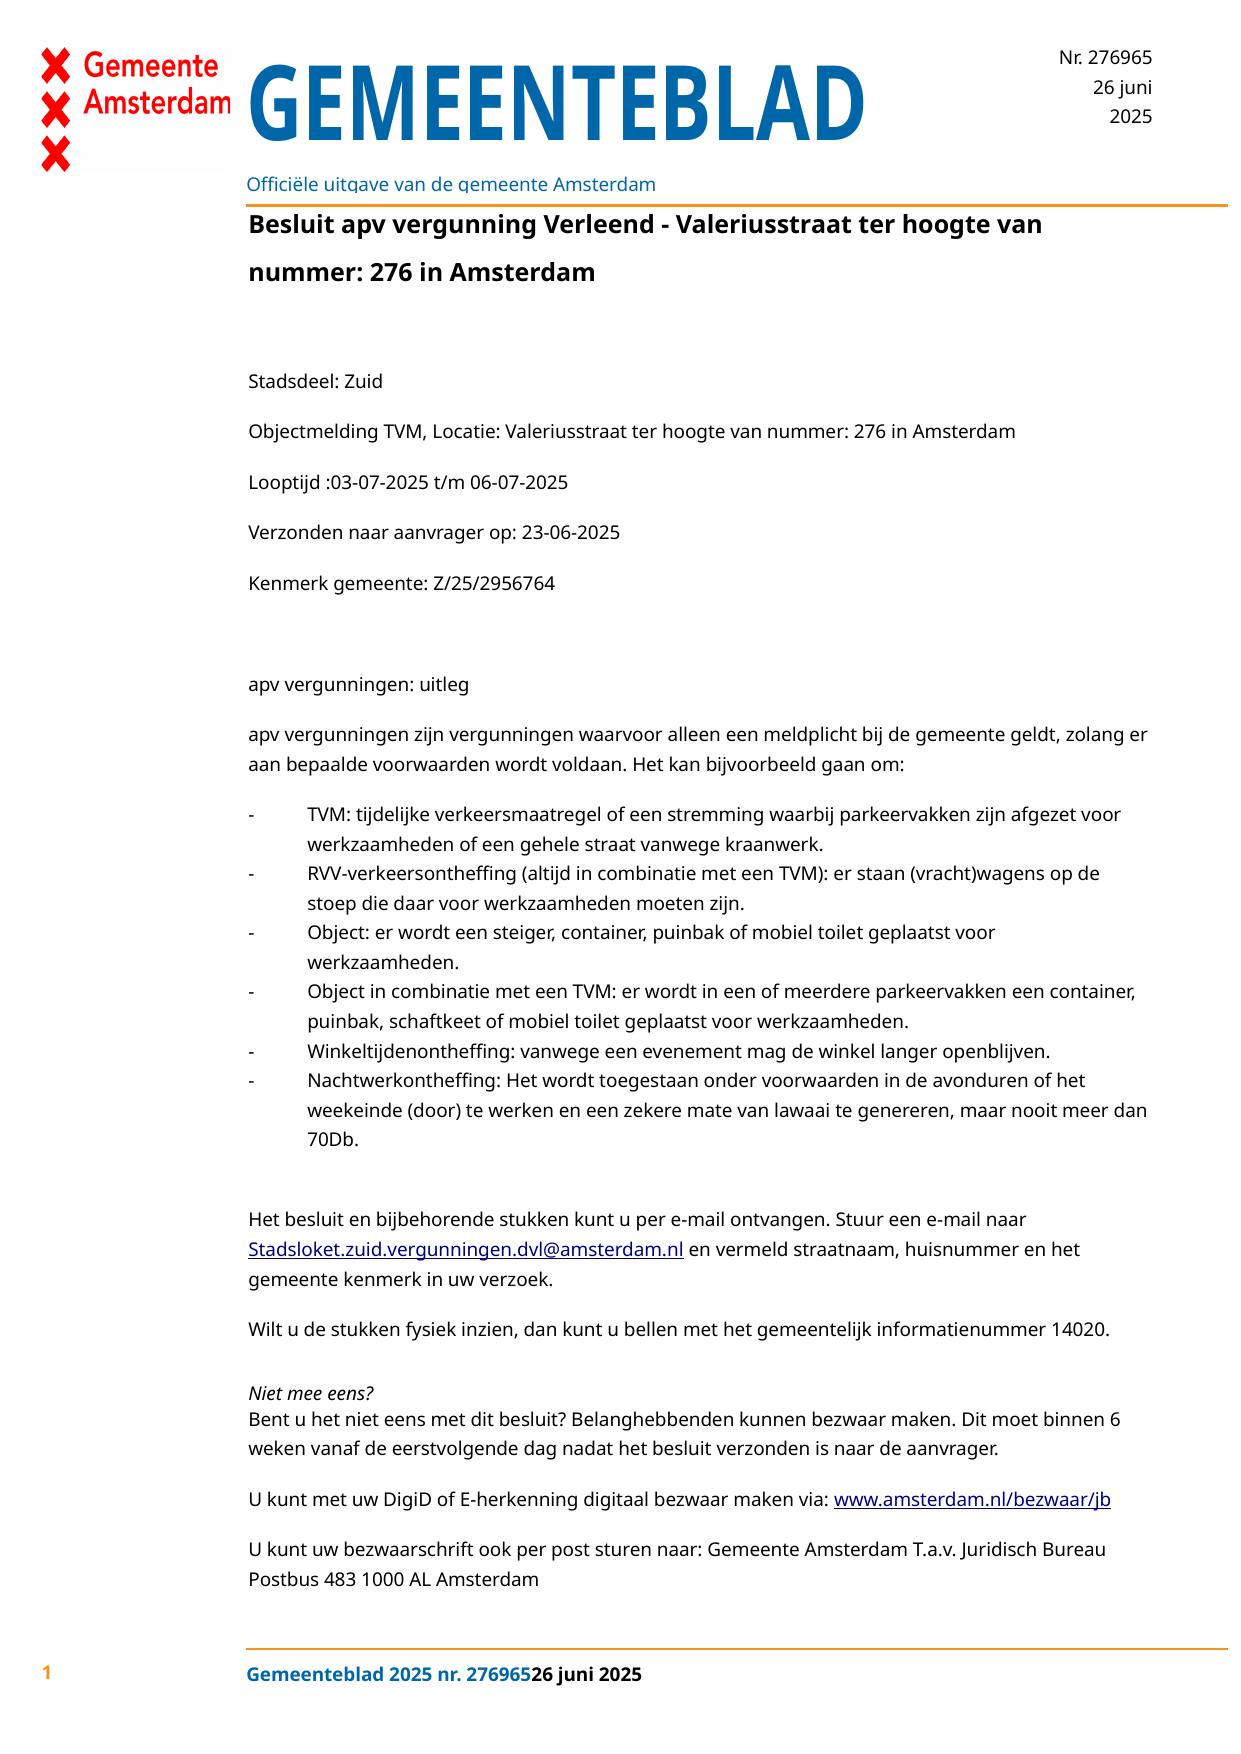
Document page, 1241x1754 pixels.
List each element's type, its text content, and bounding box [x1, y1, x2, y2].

text Wilt u de stukken fysiek inzien, dan kunt u bellen met het gemeentelijk informatienummer 14020. [248, 1316, 1152, 1342]
text U kunt uw bezwaarschrift ook per post sturen naar: Gemeente Amsterdam T.a.v. Juridisch Bureau Postbus 483 1000 AL Amsterdam [248, 1536, 1152, 1592]
text Verzonden naar aanvrager op: 23-06-2025 [248, 519, 1152, 545]
text Niet mee eens? [248, 1380, 1152, 1406]
text Objectmelding TVM, Locatie: Valeriusstraat ter hoogte van nummer: 276 in Amsterdam [248, 419, 1152, 444]
list Winkeltijdenontheffing: vanwege een evenement mag de winkel langer openblijven. [248, 1038, 1152, 1064]
list TVM: tijdelijke verkeersmaatregel of een stremming waarbij parkeervakken zijn afgezet voor werkzaamheden of een gehele straat vanwege kraanwerk. [248, 801, 1152, 857]
text Besluit apv vergunning Verleend - Valeriusstraat ter hoogte van nummer: 276 in Amsterdam [248, 207, 1152, 288]
text apv vergunningen: uitleg [248, 671, 1152, 697]
list RVV-verkeersontheffing (altijd in combinatie met een TVM): er staan (vracht)wagens op de stoep die daar voor werkzaamheden moeten zijn. [248, 860, 1152, 916]
text U kunt met uw DigiD of E-herkenning digitaal bezwaar maken via: www.amsterdam.nl/bezwaar/jb [248, 1486, 1152, 1512]
text apv vergunningen zijn vergunningen waarvoor alleen een meldplicht bij de gemeente geldt, zolang er aan bepaalde voorwaarden wordt voldaan. Het kan bijvoorbeeld gaan om: [248, 721, 1152, 777]
list Nachtwerkontheffing: Het wordt toegestaan onder voorwaarden in de avonduren of het weekeinde (door) te werken en een zekere mate van lawaai te genereren, maar nooit meer dan 70Db. [248, 1067, 1152, 1152]
text Stadsdeel: Zuid [248, 368, 1152, 394]
list Object: er wordt een steiger, container, puinbak of mobiel toilet geplaatst voor werkzaamheden. [248, 919, 1152, 975]
text Kenmerk gemeente: Z/25/2956764 [248, 570, 1152, 596]
picture [41, 47, 231, 172]
text Bent u het niet eens met dit besluit? Belanghebbenden kunnen bezwaar maken. Dit moet binnen 6 weken vanaf de eerstvolgende dag nadat het besluit verzonden is naar de aanvrager. [248, 1406, 1152, 1461]
text Het besluit en bijbehorende stukken kunt u per e-mail ontvangen. Stuur een e-mail naar Stadsloket.zuid.vergunningen.dvl@amsterdam.nl en vermeld straatnaam, huisnummer en het gemeente kenmerk in uw verzoek. [248, 1207, 1152, 1292]
text Looptijd :03-07-2025 t/m 06-07-2025 [248, 469, 1152, 495]
list Object in combinatie met een TVM: er wordt in een of meerdere parkeervakken een container, puinbak, schaftkeet of mobiel toilet geplaatst voor werkzaamheden. [248, 979, 1152, 1034]
